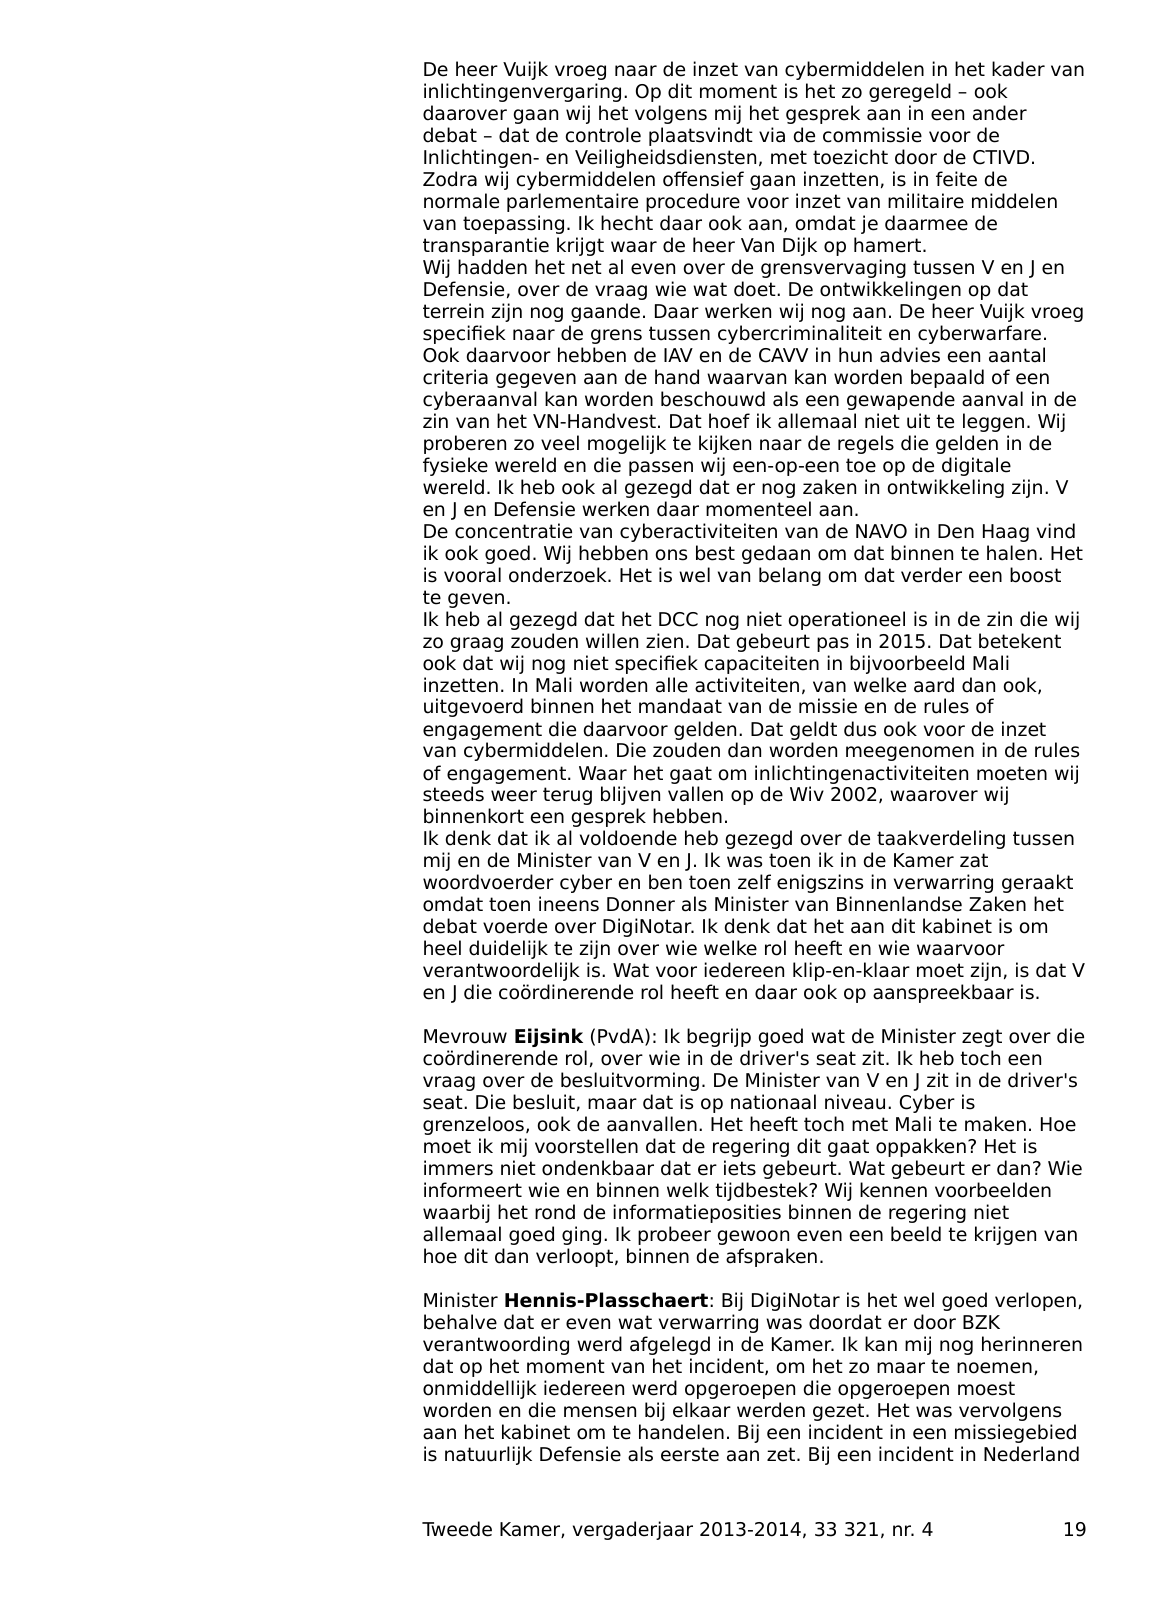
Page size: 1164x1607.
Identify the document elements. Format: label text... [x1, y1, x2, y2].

text Wij hadden het net al even over de grensvervaging tussen V en J en Defensie, over de vraag wie wat doet. De ontwikkelingen op dat terrein zijn nog gaande. Daar werken wij nog aan. De heer Vuijk vroeg specifiek naar de grens tussen cybercriminaliteit en cyberwarfare. Ook daarvoor hebben de IAV en de CAVV in hun advies een aantal criteria gegeven aan de hand waarvan kan worden bepaald of een cyberaanval kan worden beschouwd als een gewapende aanval in de zin van het VN-Handvest. Dat hoef ik allemaal niet uit te leggen. Wij proberen zo veel mogelijk te kijken naar de regels die gelden in de fysieke wereld en die passen wij een-op-een toe op de digitale wereld. Ik heb ook al gezegd dat er nog zaken in ontwikkeling zijn. V en J en Defensie werken daar momenteel aan. [422, 257, 1087, 521]
text Ik heb al gezegd dat het DCC nog niet operationeel is in de zin die wij zo graag zouden willen zien. Dat gebeurt pas in 2015. Dat betekent ook dat wij nog niet specifiek capaciteiten in bijvoorbeeld Mali inzetten. In Mali worden alle activiteiten, van welke aard dan ook, uitgevoerd binnen het mandaat van de missie en de rules of engagement die daarvoor gelden. Dat geldt dus ook voor de inzet van cybermiddelen. Die zouden dan worden meegenomen in de rules of engagement. Waar het gaat om inlichtingenactiviteiten moeten wij steeds weer terug blijven vallen op de Wiv 2002, waarover wij binnenkort een gesprek hebben. [422, 608, 1087, 828]
text Minister Hennis-Plasschaert: Bij DigiNotar is het wel goed verlopen, behalve dat er even wat verwarring was doordat er door BZK verantwoording werd afgelegd in de Kamer. Ik kan mij nog herinneren dat op het moment van het incident, om het zo maar te noemen, onmiddellijk iedereen werd opgeroepen die opgeroepen moest worden en die mensen bij elkaar werden gezet. Het was vervolgens aan het kabinet om te handelen. Bij een incident in een missiegebied is natuurlijk Defensie als eerste aan zet. Bij een incident in Nederland [422, 1290, 1087, 1466]
text De concentratie van cyberactiviteiten van de NAVO in Den Haag vind ik ook goed. Wij hebben ons best gedaan om dat binnen te halen. Het is vooral onderzoek. Het is wel van belang om dat verder een boost te geven. [422, 521, 1087, 608]
text Mevrouw Eijsink (PvdA): Ik begrijp goed wat de Minister zegt over die coördinerende rol, over wie in de driver's seat zit. Ik heb toch een vraag over de besluitvorming. De Minister van V en J zit in de driver's seat. Die besluit, maar dat is op nationaal niveau. Cyber is grenzeloos, ook de aanvallen. Het heeft toch met Mali te maken. Hoe moet ik mij voorstellen dat de regering dit gaat oppakken? Het is immers niet ondenkbaar dat er iets gebeurt. Wat gebeurt er dan? Wie informeert wie en binnen welk tijdbestek? Wij kennen voorbeelden waarbij het rond de informatieposities binnen de regering niet allemaal goed ging. Ik probeer gewoon even een beeld te krijgen van hoe dit dan verloopt, binnen de afspraken. [422, 1026, 1087, 1268]
text Ik denk dat ik al voldoende heb gezegd over de taakverdeling tussen mij en de Minister van V en J. Ik was toen ik in de Kamer zat woordvoerder cyber en ben toen zelf enigszins in verwarring geraakt omdat toen ineens Donner als Minister van Binnenlandse Zaken het debat voerde over DigiNotar. Ik denk dat het aan dit kabinet is om heel duidelijk te zijn over wie welke rol heeft en wie waarvoor verantwoordelijk is. Wat voor iedereen klip-en-klaar moet zijn, is dat V en J die coördinerende rol heeft en daar ook op aanspreekbaar is. [422, 828, 1087, 1004]
text De heer Vuijk vroeg naar de inzet van cybermiddelen in het kader van inlichtingenvergaring. Op dit moment is het zo geregeld – ook daarover gaan wij het volgens mij het gesprek aan in een ander debat – dat de controle plaatsvindt via de commissie voor de Inlichtingen- en Veiligheidsdiensten, met toezicht door de CTIVD. Zodra wij cybermiddelen offensief gaan inzetten, is in feite de normale parlementaire procedure voor inzet van militaire middelen van toepassing. Ik hecht daar ook aan, omdat je daarmee de transparantie krijgt waar de heer Van Dijk op hamert. [422, 59, 1087, 257]
